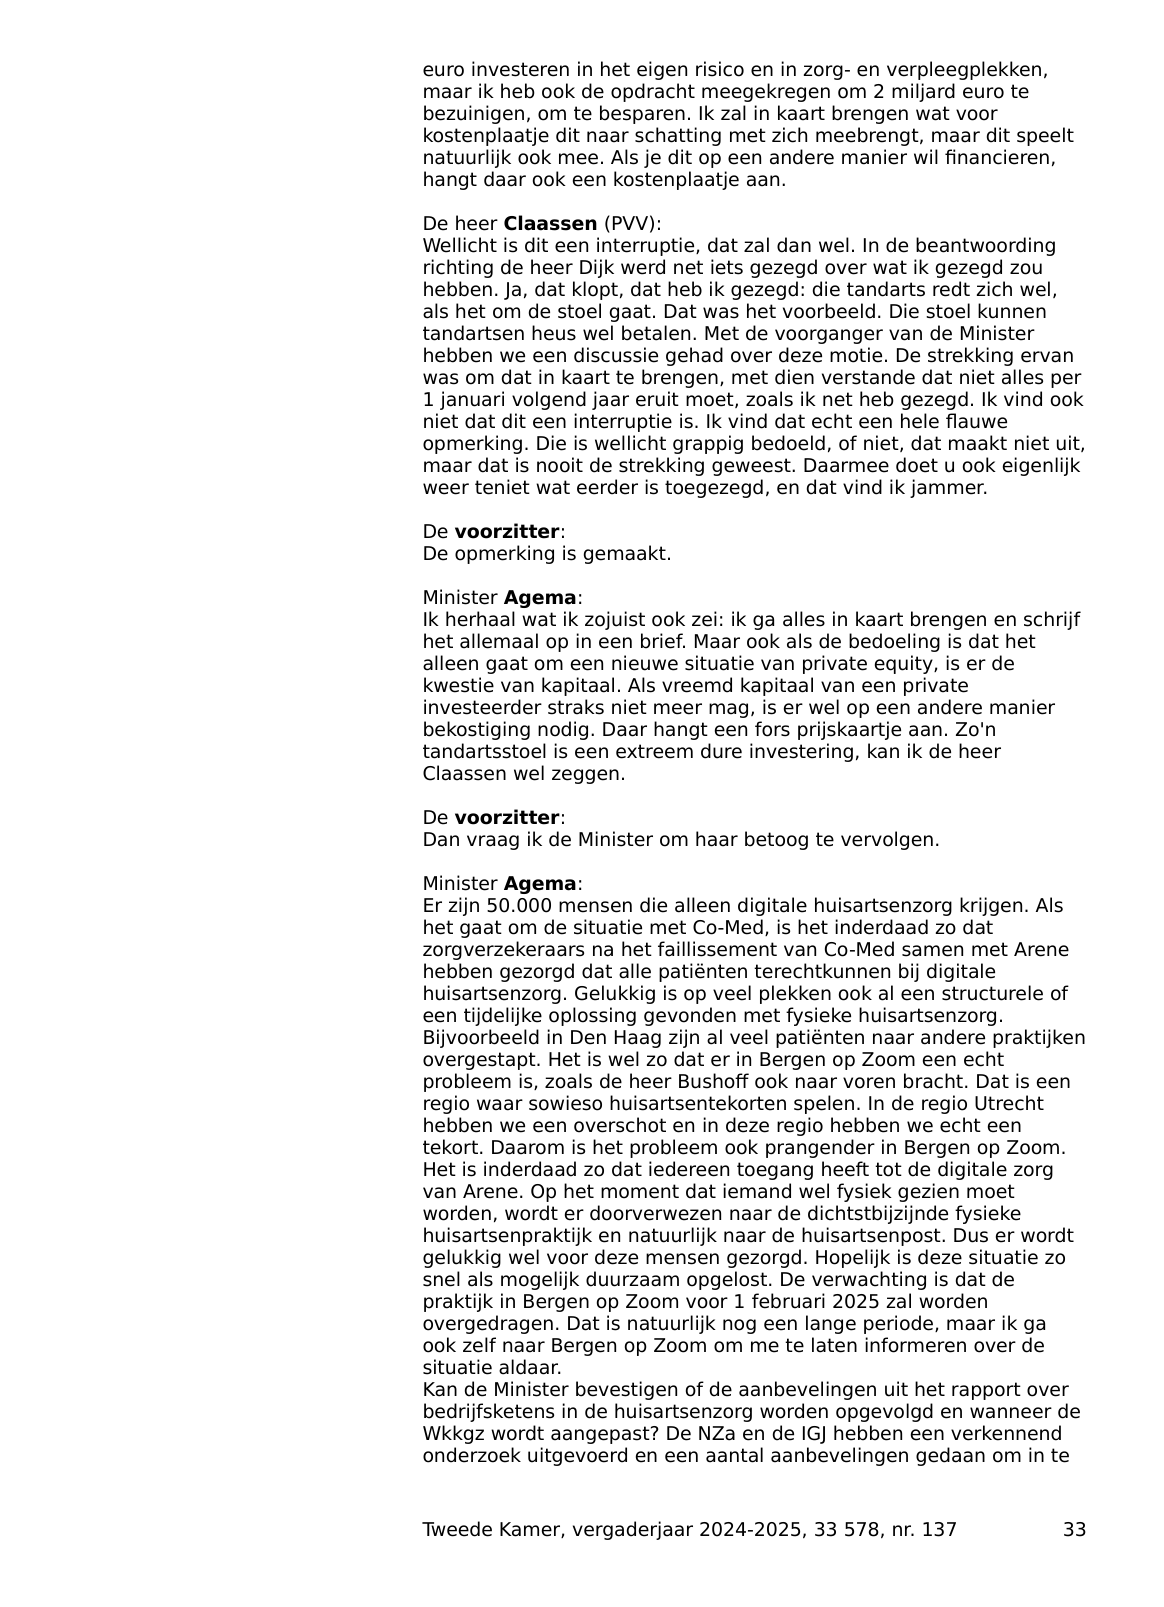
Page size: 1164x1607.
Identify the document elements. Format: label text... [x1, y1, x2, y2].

text Dan vraag ik de Minister om haar betoog te vervolgen. [422, 829, 1087, 851]
text De opmerking is gemaakt. [422, 543, 1087, 565]
text De voorzitter: [422, 521, 1087, 543]
text Ik herhaal wat ik zojuist ook zei: ik ga alles in kaart brengen en schrijf het allemaal op in een brief. Maar ook als de bedoeling is dat het alleen gaat om een nieuwe situatie van private equity, is er de kwestie van kapitaal. Als vreemd kapitaal van een private investeerder straks niet meer mag, is er wel op een andere manier bekostiging nodig. Daar hangt een fors prijskaartje aan. Zo'n tandartsstoel is een extreem dure investering, kan ik de heer Claassen wel zeggen. [422, 609, 1087, 785]
text Er zijn 50.000 mensen die alleen digitale huisartsenzorg krijgen. Als het gaat om de situatie met Co-Med, is het inderdaad zo dat zorgverzekeraars na het faillissement van Co-Med samen met Arene hebben gezorgd dat alle patiënten terechtkunnen bij digitale huisartsenzorg. Gelukkig is op veel plekken ook al een structurele of een tijdelijke oplossing gevonden met fysieke huisartsenzorg. Bijvoorbeeld in Den Haag zijn al veel patiënten naar andere praktijken overgestapt. Het is wel zo dat er in Bergen op Zoom een echt probleem is, zoals de heer Bushoff ook naar voren bracht. Dat is een regio waar sowieso huisartsentekorten spelen. In de regio Utrecht hebben we een overschot en in deze regio hebben we echt een tekort. Daarom is het probleem ook prangender in Bergen op Zoom. Het is inderdaad zo dat iedereen toegang heeft tot de digitale zorg van Arene. Op het moment dat iemand wel fysiek gezien moet worden, wordt er doorverwezen naar de dichtstbijzijnde fysieke huisartsenpraktijk en natuurlijk naar de huisartsenpost. Dus er wordt gelukkig wel voor deze mensen gezorgd. Hopelijk is deze situatie zo snel als mogelijk duurzaam opgelost. De verwachting is dat de praktijk in Bergen op Zoom voor 1 februari 2025 zal worden overgedragen. Dat is natuurlijk nog een lange periode, maar ik ga ook zelf naar Bergen op Zoom om me te laten informeren over de situatie aldaar. [422, 895, 1087, 1379]
text De heer Claassen (PVV): [422, 213, 1087, 235]
text euro investeren in het eigen risico en in zorg- en verpleegplekken, maar ik heb ook de opdracht meegekregen om 2 miljard euro te bezuinigen, om te besparen. Ik zal in kaart brengen wat voor kostenplaatje dit naar schatting met zich meebrengt, maar dit speelt natuurlijk ook mee. Als je dit op een andere manier wil financieren, hangt daar ook een kostenplaatje aan. [422, 59, 1087, 191]
text Kan de Minister bevestigen of de aanbevelingen uit het rapport over bedrijfsketens in de huisartsenzorg worden opgevolgd en wanneer de Wkkgz wordt aangepast? De NZa en de IGJ hebben een verkennend onderzoek uitgevoerd en een aantal aanbevelingen gedaan om in te [422, 1379, 1087, 1467]
text De voorzitter: [422, 807, 1087, 829]
text Minister Agema: [422, 873, 1087, 895]
text Minister Agema: [422, 587, 1087, 609]
text Wellicht is dit een interruptie, dat zal dan wel. In de beantwoording richting de heer Dijk werd net iets gezegd over wat ik gezegd zou hebben. Ja, dat klopt, dat heb ik gezegd: die tandarts redt zich wel, als het om de stoel gaat. Dat was het voorbeeld. Die stoel kunnen tandartsen heus wel betalen. Met de voorganger van de Minister hebben we een discussie gehad over deze motie. De strekking ervan was om dat in kaart te brengen, met dien verstande dat niet alles per 1 januari volgend jaar eruit moet, zoals ik net heb gezegd. Ik vind ook niet dat dit een interruptie is. Ik vind dat echt een hele flauwe opmerking. Die is wellicht grappig bedoeld, of niet, dat maakt niet uit, maar dat is nooit de strekking geweest. Daarmee doet u ook eigenlijk weer teniet wat eerder is toegezegd, en dat vind ik jammer. [422, 235, 1087, 499]
